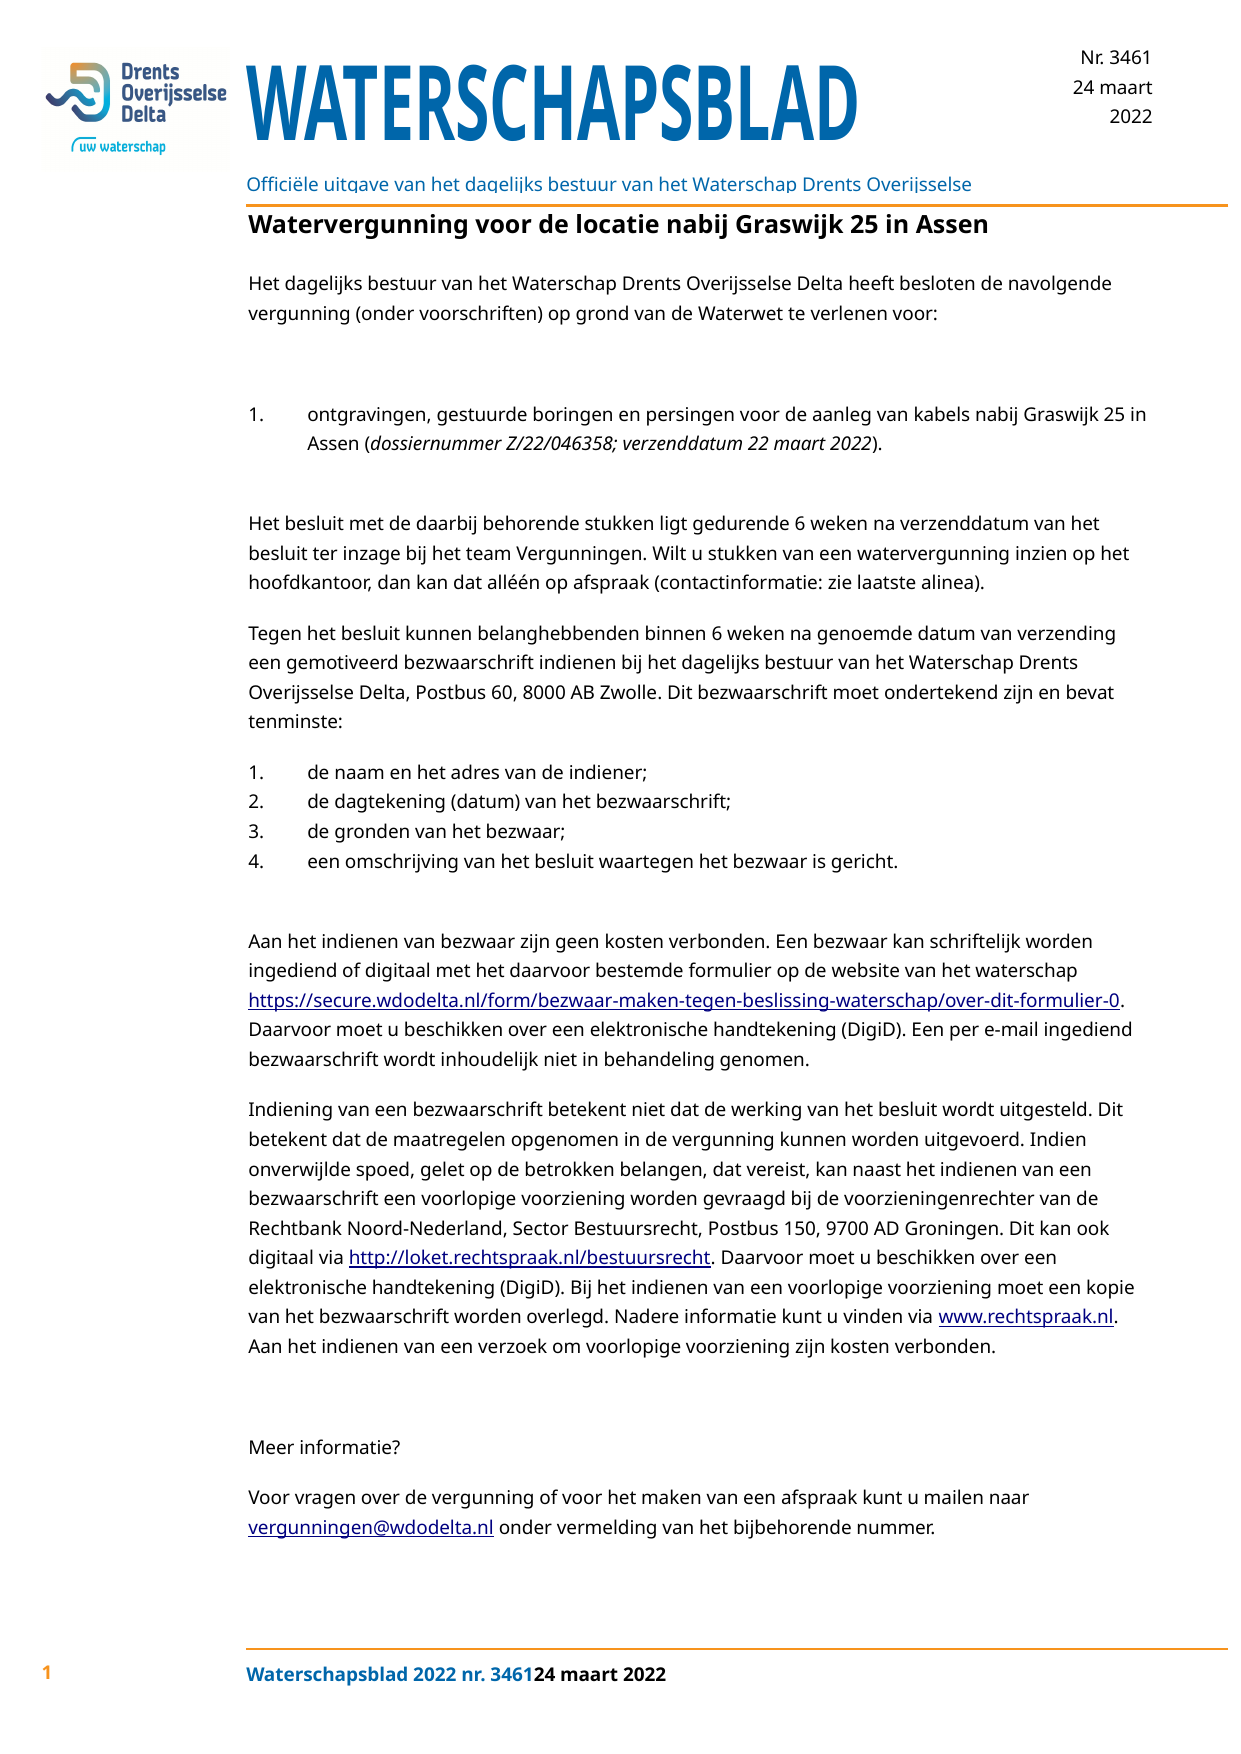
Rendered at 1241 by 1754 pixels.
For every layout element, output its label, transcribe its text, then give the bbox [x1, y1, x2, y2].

text Watervergunning voor de locatie nabij Graswijk 25 in Assen [248, 207, 1152, 241]
picture [41, 47, 231, 172]
list ontgravingen, gestuurde boringen en persingen voor de aanleg van kabels nabij Graswijk 25 in Assen (dossiernummer Z/22/046358; verzenddatum 22 maart 2022). [248, 401, 1152, 456]
text Aan het indienen van bezwaar zijn geen kosten verbonden. Een bezwaar kan schriftelijk worden ingediend of digitaal met het daarvoor bestemde formulier op de website van het waterschap https://secure.wdodelta.nl/form/bezwaar-maken-tegen-beslissing-waterschap/over-dit-formulier-0. Daarvoor moet u beschikken over een elektronische handtekening (DigiD). Een per e-mail ingediend bezwaarschrift wordt inhoudelijk niet in behandeling genomen. [248, 928, 1152, 1072]
text Het dagelijks bestuur van het Waterschap Drents Overijsselse Delta heeft besloten de navolgende vergunning (onder voorschriften) op grond van de Waterwet te verlenen voor: [248, 270, 1152, 326]
list de gronden van het bezwaar; [248, 818, 1152, 844]
text Indiening van een bezwaarschrift betekent niet dat de werking van het besluit wordt uitgesteld. Dit betekent dat de maatregelen opgenomen in de vergunning kunnen worden uitgevoerd. Indien onverwijlde spoed, gelet op de betrokken belangen, dat vereist, kan naast het indienen van een bezwaarschrift een voorlopige voorziening worden gevraagd bij de voorzieningenrechter van de Rechtbank Noord-Nederland, Sector Bestuursrecht, Postbus 150, 9700 AD Groningen. Dit kan ook digitaal via http://loket.rechtspraak.nl/bestuursrecht. Daarvoor moet u beschikken over een elektronische handtekening (DigiD). Bij het indienen van een voorlopige voorziening moet een kopie van het bezwaarschrift worden overlegd. Nadere informatie kunt u vinden via www.rechtspraak.nl. Aan het indienen van een verzoek om voorlopige voorziening zijn kosten verbonden. [248, 1097, 1152, 1359]
list de naam en het adres van de indiener; [248, 759, 1152, 785]
list de dagtekening (datum) van het bezwaarschrift; [248, 789, 1152, 814]
text Meer informatie? [248, 1434, 1152, 1460]
text Tegen het besluit kunnen belanghebbenden binnen 6 weken na genoemde datum van verzending een gemotiveerd bezwaarschrift indienen bij het dagelijks bestuur van het Waterschap Drents Overijsselse Delta, Postbus 60, 8000 AB Zwolle. Dit bezwaarschrift moet ondertekend zijn en bevat tenminste: [248, 620, 1152, 734]
text Voor vragen over de vergunning of voor het maken van een afspraak kunt u mailen naar vergunningen@wdodelta.nl onder vermelding van het bijbehorende nummer. [248, 1484, 1152, 1540]
list een omschrijving van het besluit waartegen het bezwaar is gericht. [248, 848, 1152, 873]
text Het besluit met de daarbij behorende stukken ligt gedurende 6 weken na verzenddatum van het besluit ter inzage bij het team Vergunningen. Wilt u stukken van een watervergunning inzien op het hoofdkantoor, dan kan dat alléén op afspraak (contactinformatie: zie laatste alinea). [248, 510, 1152, 595]
